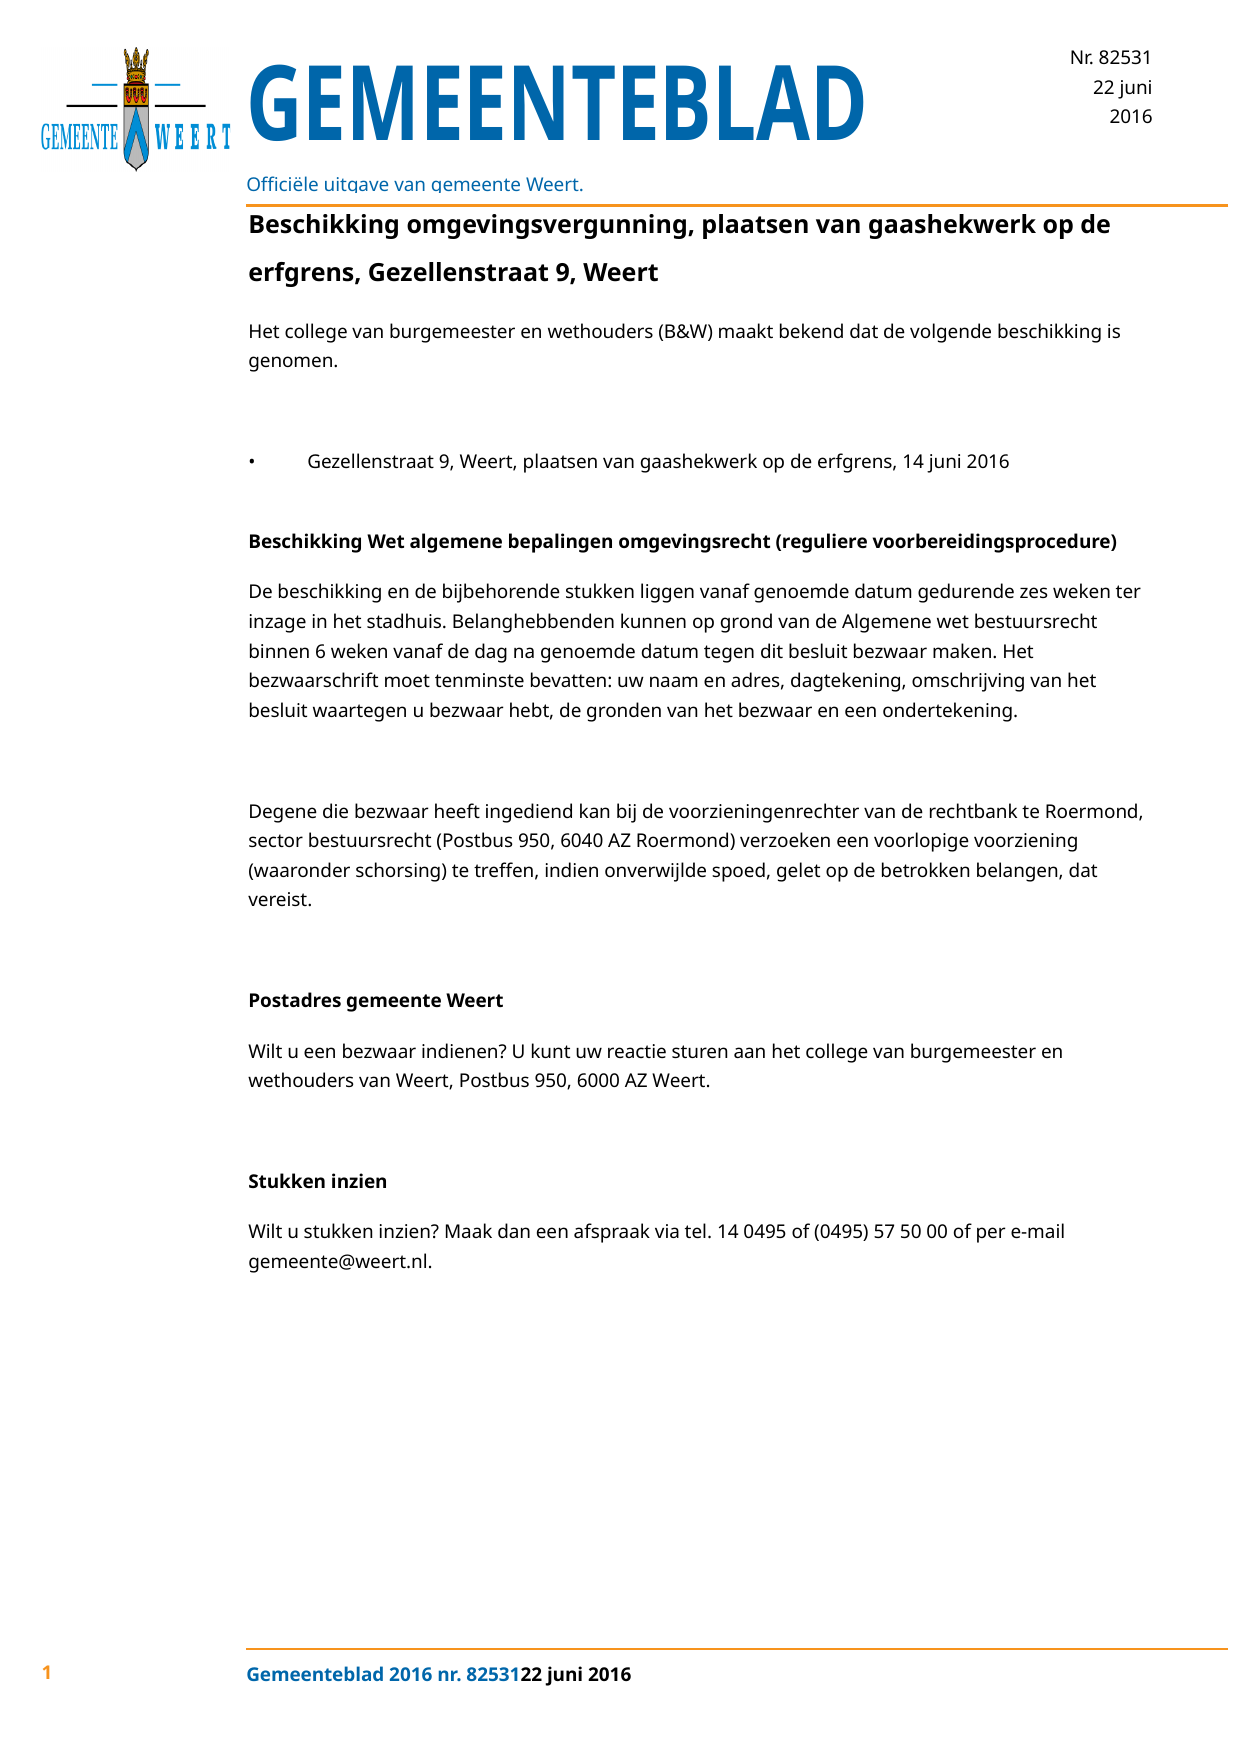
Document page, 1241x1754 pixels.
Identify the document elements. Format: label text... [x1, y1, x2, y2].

text Wilt u een bezwaar indienen? U kunt uw reactie sturen aan het college van burgemeester en wethouders van Weert, Postbus 950, 6000 AZ Weert. [248, 1038, 1152, 1093]
text Het college van burgemeester en wethouders (B&W) maakt bekend dat de volgende beschikking is genomen. [248, 318, 1152, 373]
text Postadres gemeente Weert [248, 987, 1152, 1013]
text Degene die bezwaar heeft ingediend kan bij de voorzieningenrechter van de rechtbank te Roermond, sector bestuursrecht (Postbus 950, 6040 AZ Roermond) verzoeken een voorlopige voorziening (waaronder schorsing) te treffen, indien onverwijlde spoed, gelet op de betrokken belangen, dat vereist. [248, 798, 1152, 912]
picture [41, 47, 231, 172]
text Stukken inzien [248, 1168, 1152, 1194]
text Beschikking Wet algemene bepalingen omgevingsrecht (reguliere voorbereidingsprocedure) [248, 528, 1152, 554]
list Gezellenstraat 9, Weert, plaatsen van gaashekwerk op de erfgrens, 14 juni 2016 [248, 448, 1152, 474]
text De beschikking en de bijbehorende stukken liggen vanaf genoemde datum gedurende zes weken ter inzage in het stadhuis. Belanghebbenden kunnen op grond van de Algemene wet bestuursrecht binnen 6 weken vanaf de dag na genoemde datum tegen dit besluit bezwaar maken. Het bezwaarschrift moet tenminste bevatten: uw naam en adres, dagtekening, omschrijving van het besluit waartegen u bezwaar hebt, de gronden van het bezwaar en een ondertekening. [248, 579, 1152, 723]
text Wilt u stukken inzien? Maak dan een afspraak via tel. 14 0495 of (0495) 57 50 00 of per e-mail gemeente@weert.nl. [248, 1219, 1152, 1274]
text Beschikking omgevingsvergunning, plaatsen van gaashekwerk op de erfgrens, Gezellenstraat 9, Weert [248, 207, 1152, 288]
